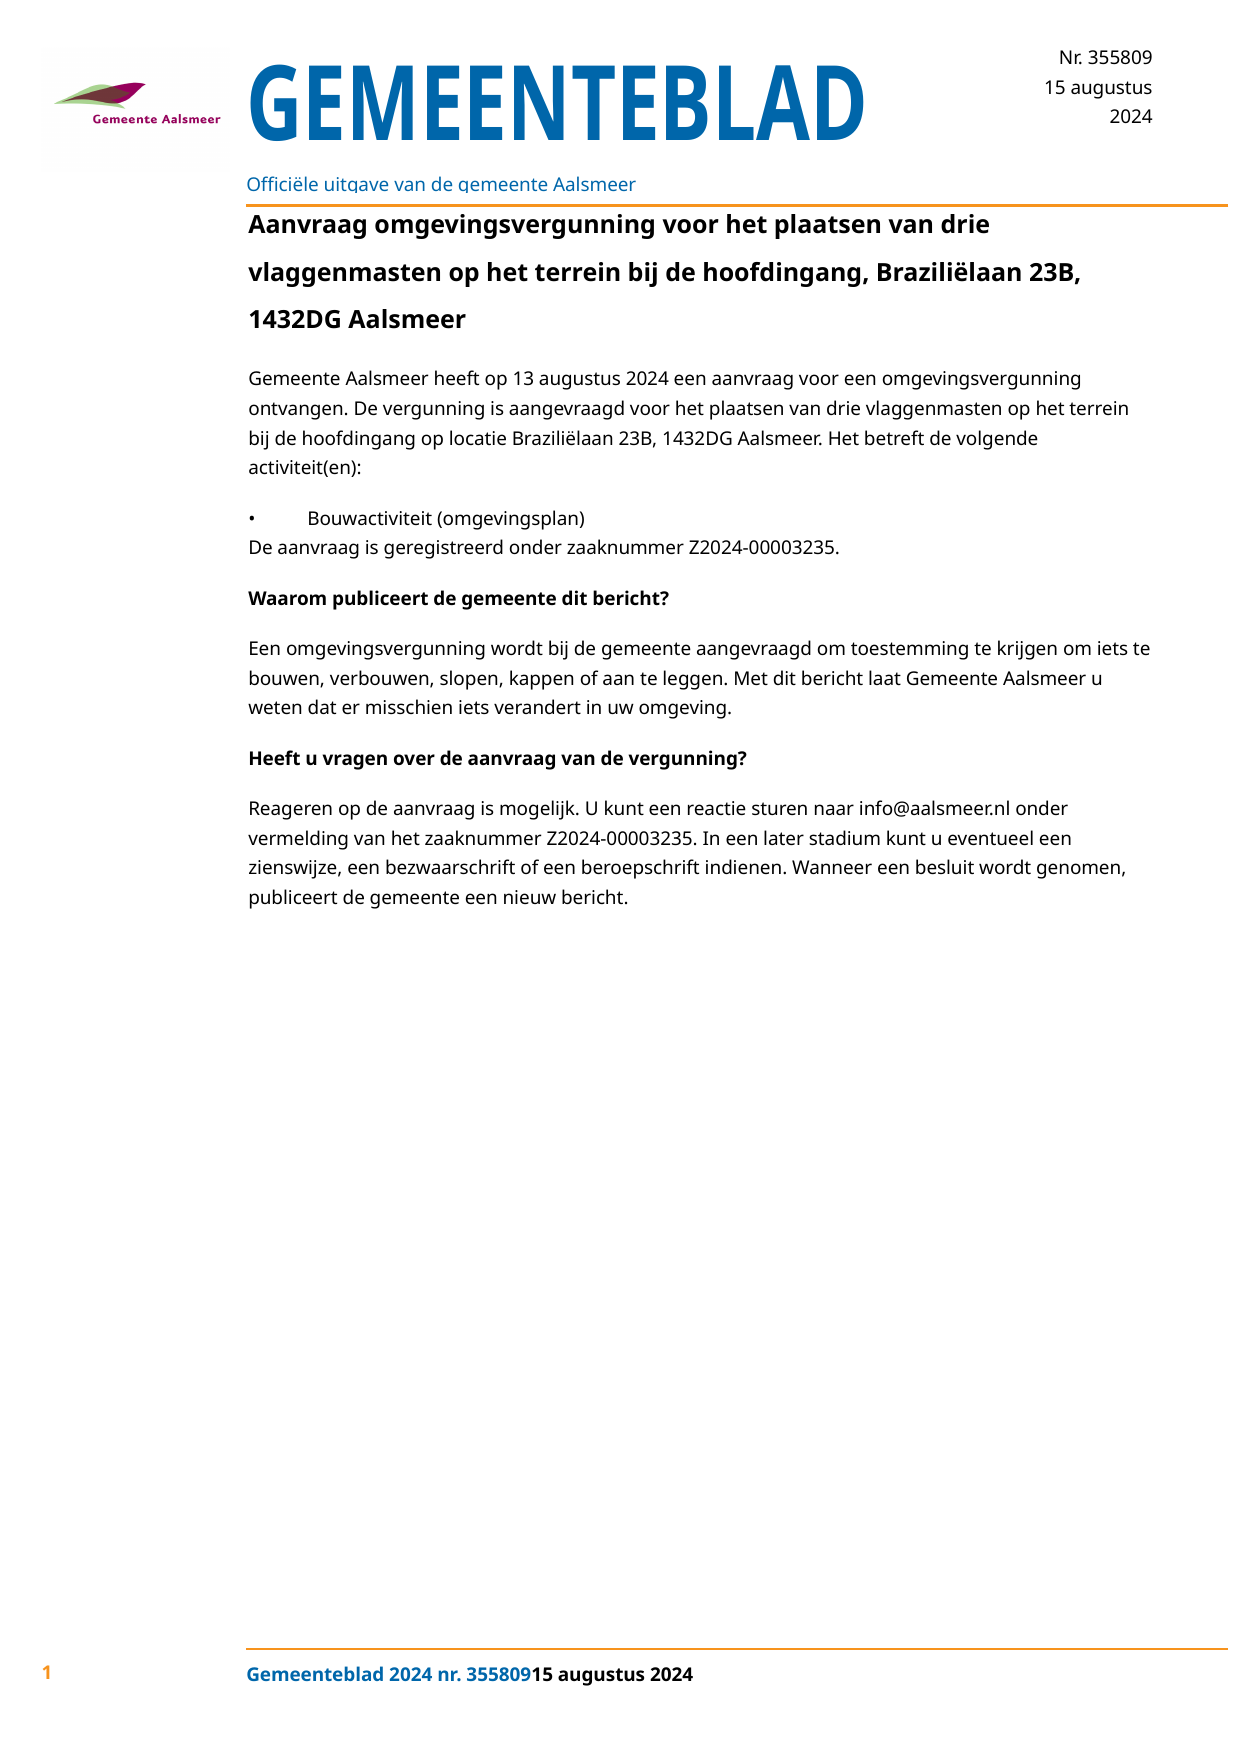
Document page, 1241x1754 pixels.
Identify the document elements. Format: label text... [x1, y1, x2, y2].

text Waarom publiceert de gemeente dit bericht? [248, 585, 1152, 610]
list Bouwactiviteit (omgevingsplan) [248, 505, 1152, 530]
text Een omgevingsvergunning wordt bij de gemeente aangevraagd om toestemming te krijgen om iets te bouwen, verbouwen, slopen, kappen of aan te leggen. Met dit bericht laat Gemeente Aalsmeer u weten dat er misschien iets verandert in uw omgeving. [248, 635, 1152, 720]
text Aanvraag omgevingsvergunning voor het plaatsen van drie vlaggenmasten op het terrein bij de hoofdingang, Braziliëlaan 23B, 1432DG Aalsmeer [248, 207, 1152, 336]
text De aanvraag is geregistreerd onder zaaknummer Z2024-00003235. [248, 534, 1152, 560]
picture [41, 47, 231, 172]
text Reageren op de aanvraag is mogelijk. U kunt een reactie sturen naar info@aalsmeer.nl onder vermelding van het zaaknummer Z2024-00003235. In een later stadium kunt u eventueel een zienswijze, een bezwaarschrift of een beroepschrift indienen. Wanneer een besluit wordt genomen, publiceert de gemeente een nieuw bericht. [248, 795, 1152, 909]
text Gemeente Aalsmeer heeft op 13 augustus 2024 een aanvraag voor een omgevingsvergunning ontvangen. De vergunning is aangevraagd voor het plaatsen van drie vlaggenmasten op het terrein bij de hoofdingang op locatie Braziliëlaan 23B, 1432DG Aalsmeer. Het betreft de volgende activiteit(en): [248, 366, 1152, 480]
text Heeft u vragen over de aanvraag van de vergunning? [248, 745, 1152, 770]
